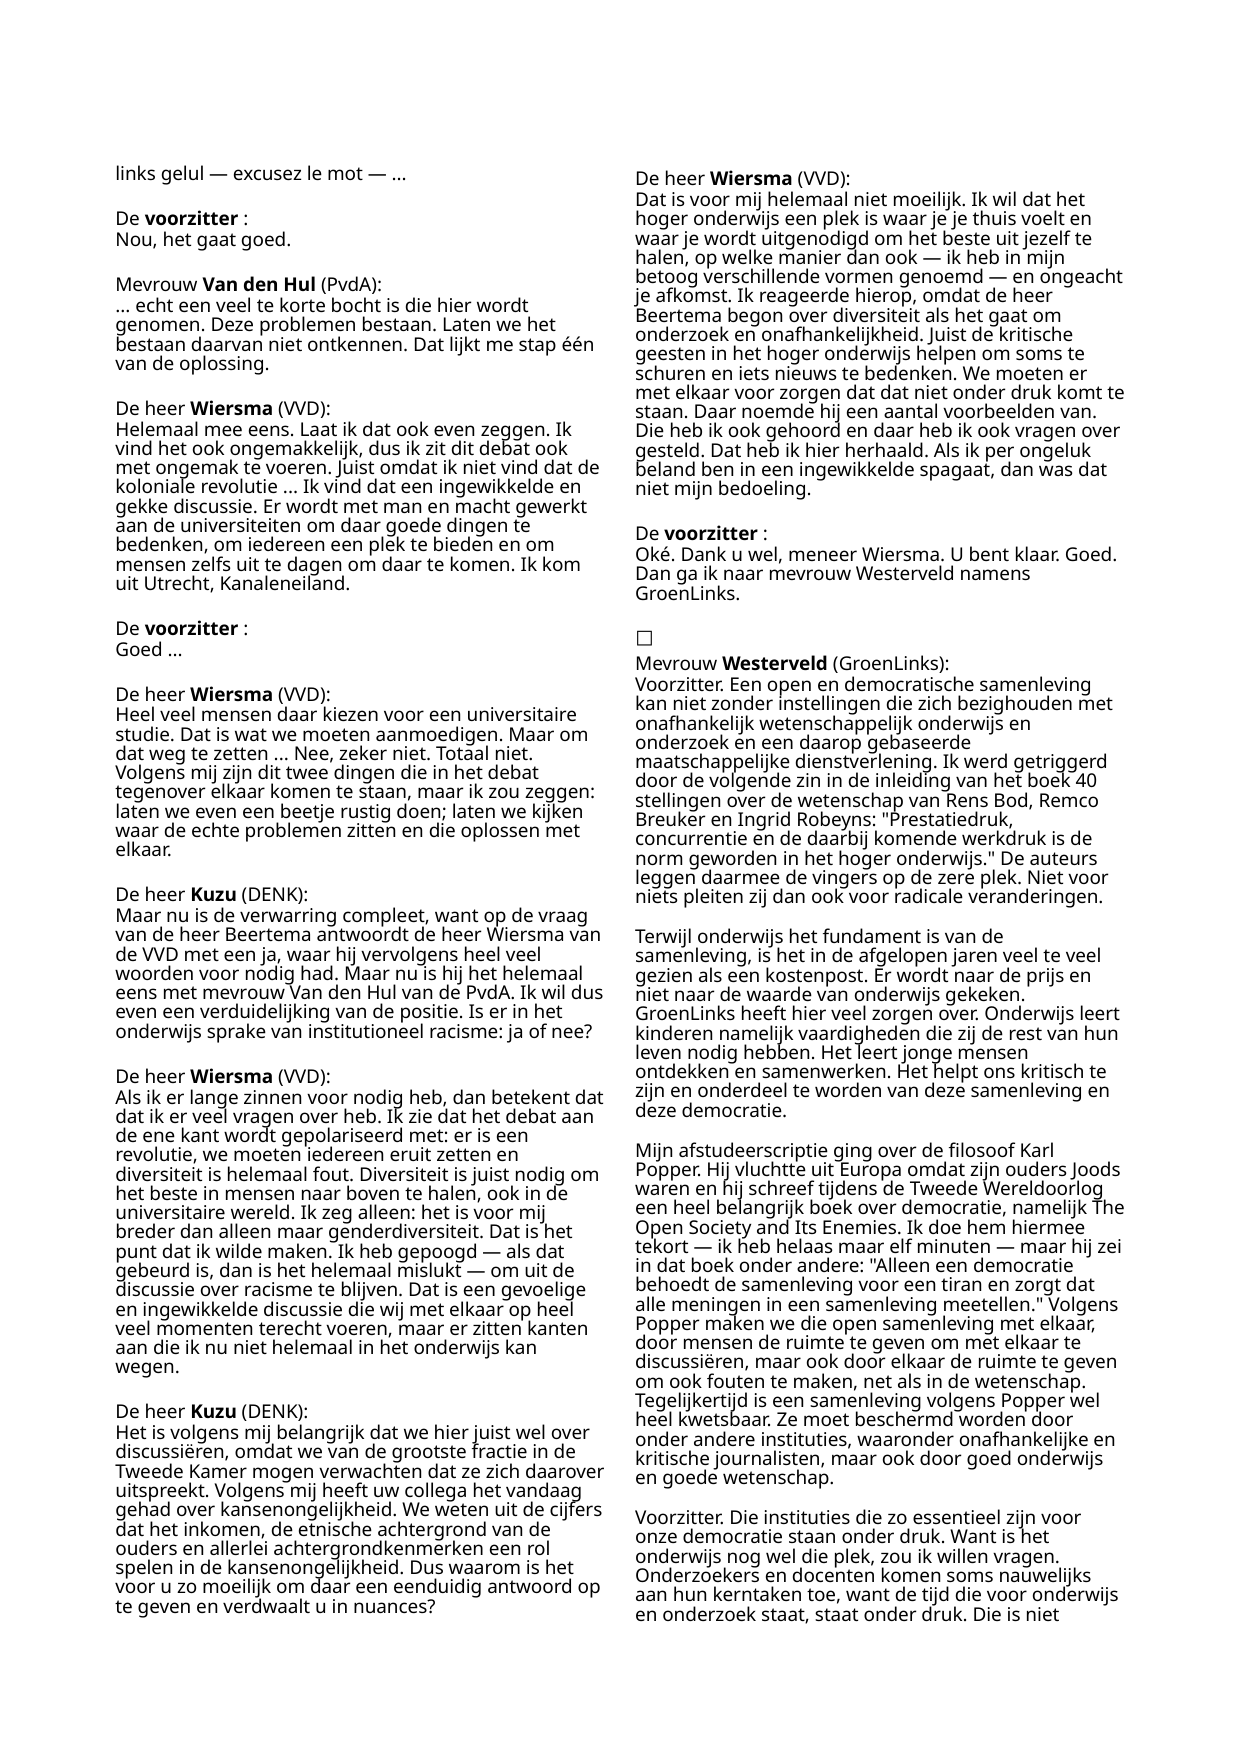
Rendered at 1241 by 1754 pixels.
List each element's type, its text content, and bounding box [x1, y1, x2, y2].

text Mevrouw Van den Hul (PvdA): [115, 271, 605, 297]
text De voorzitter : [115, 205, 605, 231]
text ... echt een veel te korte bocht is die hier wordt genomen. Deze problemen bestaan. Laten we het bestaan daarvan niet ontkennen. Dat lijkt me stap één van de oplossing. [115, 297, 605, 374]
text De heer Wiersma (VVD): [635, 165, 1125, 191]
text Dat is voor mij helemaal niet moeilijk. Ik wil dat het hoger onderwijs een plek is waar je je thuis voelt en waar je wordt uitgenodigd om het beste uit jezelf te halen, op welke manier dan ook — ik heb in mijn betoog verschillende vormen genoemd — en ongeacht je afkomst. Ik reageerde hierop, omdat de heer Beertema begon over diversiteit als het gaat om onderzoek en onafhankelijkheid. Juist de kritische geesten in het hoger onderwijs helpen om soms te schuren en iets nieuws te bedenken. We moeten er met elkaar voor zorgen dat dat niet onder druk komt te staan. Daar noemde hij een aantal voorbeelden van. Die heb ik ook gehoord en daar heb ik ook vragen over gesteld. Dat heb ik hier herhaald. Als ik per ongeluk beland ben in een ingewikkelde spagaat, dan was dat niet mijn bedoeling. [635, 191, 1125, 499]
text Het is volgens mij belangrijk dat we hier juist wel over discussiëren, omdat we van de grootste fractie in de Tweede Kamer mogen verwachten dat ze zich daarover uitspreekt. Volgens mij heeft uw collega het vandaag gehad over kansenongelijkheid. We weten uit de cijfers dat het inkomen, de etnische achtergrond van de ouders en allerlei achtergrondkenmerken een rol spelen in de kansenongelijkheid. Dus waarom is het voor u zo moeilijk om daar een eenduidig antwoord op te geven en verdwaalt u in nuances? [115, 1424, 605, 1617]
text Nou, het gaat goed. [115, 231, 605, 250]
text De heer Kuzu (DENK): [115, 881, 605, 907]
text Helemaal mee eens. Laat ik dat ook even zeggen. Ik vind het ook ongemakkelijk, dus ik zit dit debat ook met ongemak te voeren. Juist omdat ik niet vind dat de koloniale revolutie ... Ik vind dat een ingewikkelde en gekke discussie. Er wordt met man en macht gewerkt aan de universiteiten om daar goede dingen te bedenken, om iedereen een plek te bieden en om mensen zelfs uit te dagen om daar te komen. Ik kom uit Utrecht, Kanaleneiland. [115, 421, 605, 594]
text Mevrouw Westerveld (GroenLinks): [635, 650, 1125, 676]
text De voorzitter : [115, 615, 605, 641]
text Voorzitter. Een open en democratische samenleving kan niet zonder instellingen die zich bezighouden met onafhankelijk wetenschappelijk onderwijs en onderzoek en een daarop gebaseerde maatschappelijke dienstverlening. Ik werd getriggerd door de volgende zin in de inleiding van het boek 40 stellingen over de wetenschap van Rens Bod, Remco Breuker en Ingrid Robeyns: "Prestatiedruk, concurrentie en de daarbij komende werkdruk is de norm geworden in het hoger onderwijs." De auteurs leggen daarmee de vingers op de zere plek. Niet voor niets pleiten zij dan ook voor radicale veranderingen. [635, 676, 1125, 907]
text Goed ... [115, 641, 605, 660]
text Mijn afstudeerscriptie ging over de filosoof Karl Popper. Hij vluchtte uit Europa omdat zijn ouders Joods waren en hij schreef tijdens de Tweede Wereldoorlog een heel belangrijk boek over democratie, namelijk The Open Society and Its Enemies. Ik doe hem hiermee tekort — ik heb helaas maar elf minuten — maar hij zei in dat boek onder andere: "Alleen een democratie behoedt de samenleving voor een tiran en zorgt dat alle meningen in een samenleving meetellen." Volgens Popper maken we die open samenleving met elkaar, door mensen de ruimte te geven om met elkaar te discussiëren, maar ook door elkaar de ruimte te geven om ook fouten te maken, net als in de wetenschap. Tegelijkertijd is een samenleving volgens Popper wel heel kwetsbaar. Ze moet beschermd worden door onder andere instituties, waaronder onafhankelijke en kritische journalisten, maar ook door goed onderwijs en goede wetenschap. [635, 1142, 1125, 1488]
text links gelul — excusez le mot — ... [115, 165, 605, 184]
text De voorzitter : [635, 520, 1125, 546]
text De heer Wiersma (VVD): [115, 681, 605, 706]
text Als ik er lange zinnen voor nodig heb, dan betekent dat dat ik er veel vragen over heb. Ik zie dat het debat aan de ene kant wordt gepolariseerd met: er is een revolutie, we moeten iedereen eruit zetten en diversiteit is helemaal fout. Diversiteit is juist nodig om het beste in mensen naar boven te halen, ook in de universitaire wereld. Ik zeg alleen: het is voor mij breder dan alleen maar genderdiversiteit. Dat is het punt dat ik wilde maken. Ik heb gepoogd — als dat gebeurd is, dan is het helemaal mislukt — om uit de discussie over racisme te blijven. Dat is een gevoelige en ingewikkelde discussie die wij met elkaar op heel veel momenten terecht voeren, maar er zitten kanten aan die ik nu niet helemaal in het onderwijs kan wegen. [115, 1089, 605, 1378]
text De heer Wiersma (VVD): [115, 1063, 605, 1089]
text Terwijl onderwijs het fundament is van de samenleving, is het in de afgelopen jaren veel te veel gezien als een kostenpost. Er wordt naar de prijs en niet naar de waarde van onderwijs gekeken. GroenLinks heeft hier veel zorgen over. Onderwijs leert kinderen namelijk vaardigheden die zij de rest van hun leven nodig hebben. Het leert jonge mensen ontdekken en samenwerken. Het helpt ons kritisch te zijn en onderdeel te worden van deze samenleving en deze democratie. [635, 928, 1125, 1121]
text Oké. Dank u wel, meneer Wiersma. U bent klaar. Goed. Dan ga ik naar mevrouw Westerveld namens GroenLinks. [635, 546, 1125, 604]
text Heel veel mensen daar kiezen voor een universitaire studie. Dat is wat we moeten aanmoedigen. Maar om dat weg te zetten ... Nee, zeker niet. Totaal niet. Volgens mij zijn dit twee dingen die in het debat tegenover elkaar komen te staan, maar ik zou zeggen: laten we even een beetje rustig doen; laten we kijken waar de echte problemen zitten en die oplossen met elkaar. [115, 706, 605, 861]
text De heer Wiersma (VVD): [115, 395, 605, 421]
text ⬜ [635, 625, 1125, 650]
text De heer Kuzu (DENK): [115, 1398, 605, 1424]
text Maar nu is de verwarring compleet, want op de vraag van de heer Beertema antwoordt de heer Wiersma van de VVD met een ja, waar hij vervolgens heel veel woorden voor nodig had. Maar nu is hij het helemaal eens met mevrouw Van den Hul van de PvdA. Ik wil dus even een verduidelijking van de positie. Is er in het onderwijs sprake van institutioneel racisme: ja of nee? [115, 907, 605, 1042]
text Voorzitter. Die instituties die zo essentieel zijn voor onze democratie staan onder druk. Want is het onderwijs nog wel die plek, zou ik willen vragen. Onderzoekers en docenten komen soms nauwelijks aan hun kerntaken toe, want de tijd die voor onderwijs en onderzoek staat, staat onder druk. Die is niet [635, 1509, 1125, 1625]
